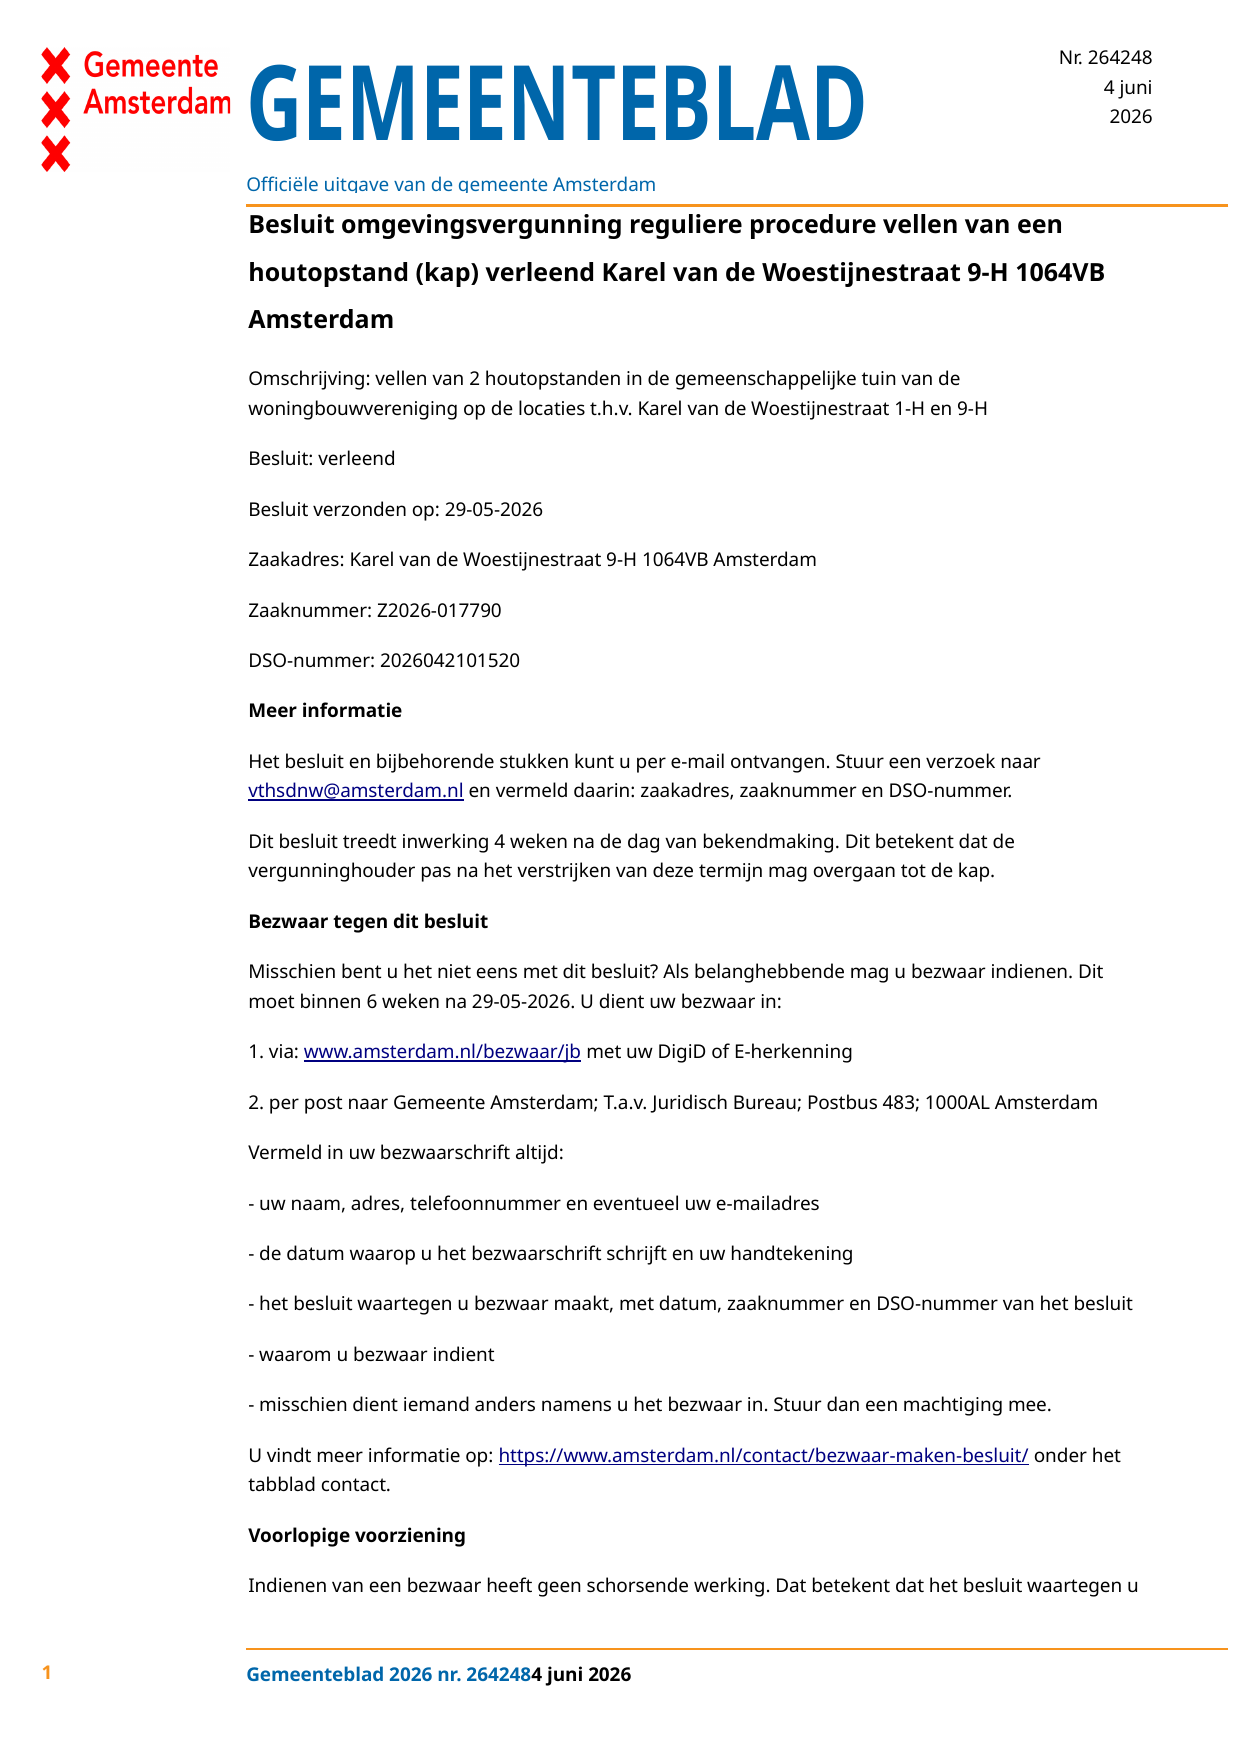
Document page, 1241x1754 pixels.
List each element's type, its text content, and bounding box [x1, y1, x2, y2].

text Zaakadres: Karel van de Woestijnestraat 9-H 1064VB Amsterdam [248, 546, 1152, 572]
text Zaaknummer: Z2026-017790 [248, 597, 1152, 622]
picture [41, 47, 231, 172]
text - uw naam, adres, telefoonnummer en eventueel uw e-mailadres [248, 1190, 1152, 1215]
text Bezwaar tegen dit besluit [248, 908, 1152, 934]
text Besluit: verleend [248, 446, 1152, 471]
text Besluit verzonden op: 29-05-2026 [248, 496, 1152, 522]
text - misschien dient iemand anders namens u het bezwaar in. Stuur dan een machtiging mee. [248, 1391, 1152, 1417]
text DSO-nummer: 2026042101520 [248, 647, 1152, 673]
text Dit besluit treedt inwerking 4 weken na de dag van bekendmaking. Dit betekent dat de vergunninghouder pas na het verstrijken van deze termijn mag overgaan tot de kap. [248, 828, 1152, 883]
text - de datum waarop u het bezwaarschrift schrijft en uw handtekening [248, 1240, 1152, 1266]
text Indienen van een bezwaar heeft geen schorsende werking. Dat betekent dat het besluit waartegen u [248, 1572, 1152, 1598]
text Het besluit en bijbehorende stukken kunt u per e-mail ontvangen. Stuur een verzoek naar vthsdnw@amsterdam.nl en vermeld daarin: zaakadres, zaaknummer en DSO-nummer. [248, 748, 1152, 803]
text - waarom u bezwaar indient [248, 1341, 1152, 1367]
text Vermeld in uw bezwaarschrift altijd: [248, 1139, 1152, 1165]
text - het besluit waartegen u bezwaar maakt, met datum, zaaknummer en DSO-nummer van het besluit [248, 1291, 1152, 1316]
text Voorlopige voorziening [248, 1522, 1152, 1547]
text U vindt meer informatie op: https://www.amsterdam.nl/contact/bezwaar-maken-besluit/ onder het tabblad contact. [248, 1442, 1152, 1497]
text Meer informatie [248, 698, 1152, 723]
text 1. via: www.amsterdam.nl/bezwaar/jb met uw DigiD of E-herkenning [248, 1038, 1152, 1064]
text 2. per post naar Gemeente Amsterdam; T.a.v. Juridisch Bureau; Postbus 483; 1000AL Amsterdam [248, 1089, 1152, 1114]
text Misschien bent u het niet eens met dit besluit? Als belanghebbende mag u bezwaar indienen. Dit moet binnen 6 weken na 29-05-2026. U dient uw bezwaar in: [248, 958, 1152, 1014]
text Besluit omgevingsvergunning reguliere procedure vellen van een houtopstand (kap) verleend Karel van de Woestijnestraat 9-H 1064VB Amsterdam [248, 207, 1152, 336]
text Omschrijving: vellen van 2 houtopstanden in de gemeenschappelijke tuin van de woningbouwvereniging op de locaties t.h.v. Karel van de Woestijnestraat 1-H en 9-H [248, 366, 1152, 421]
